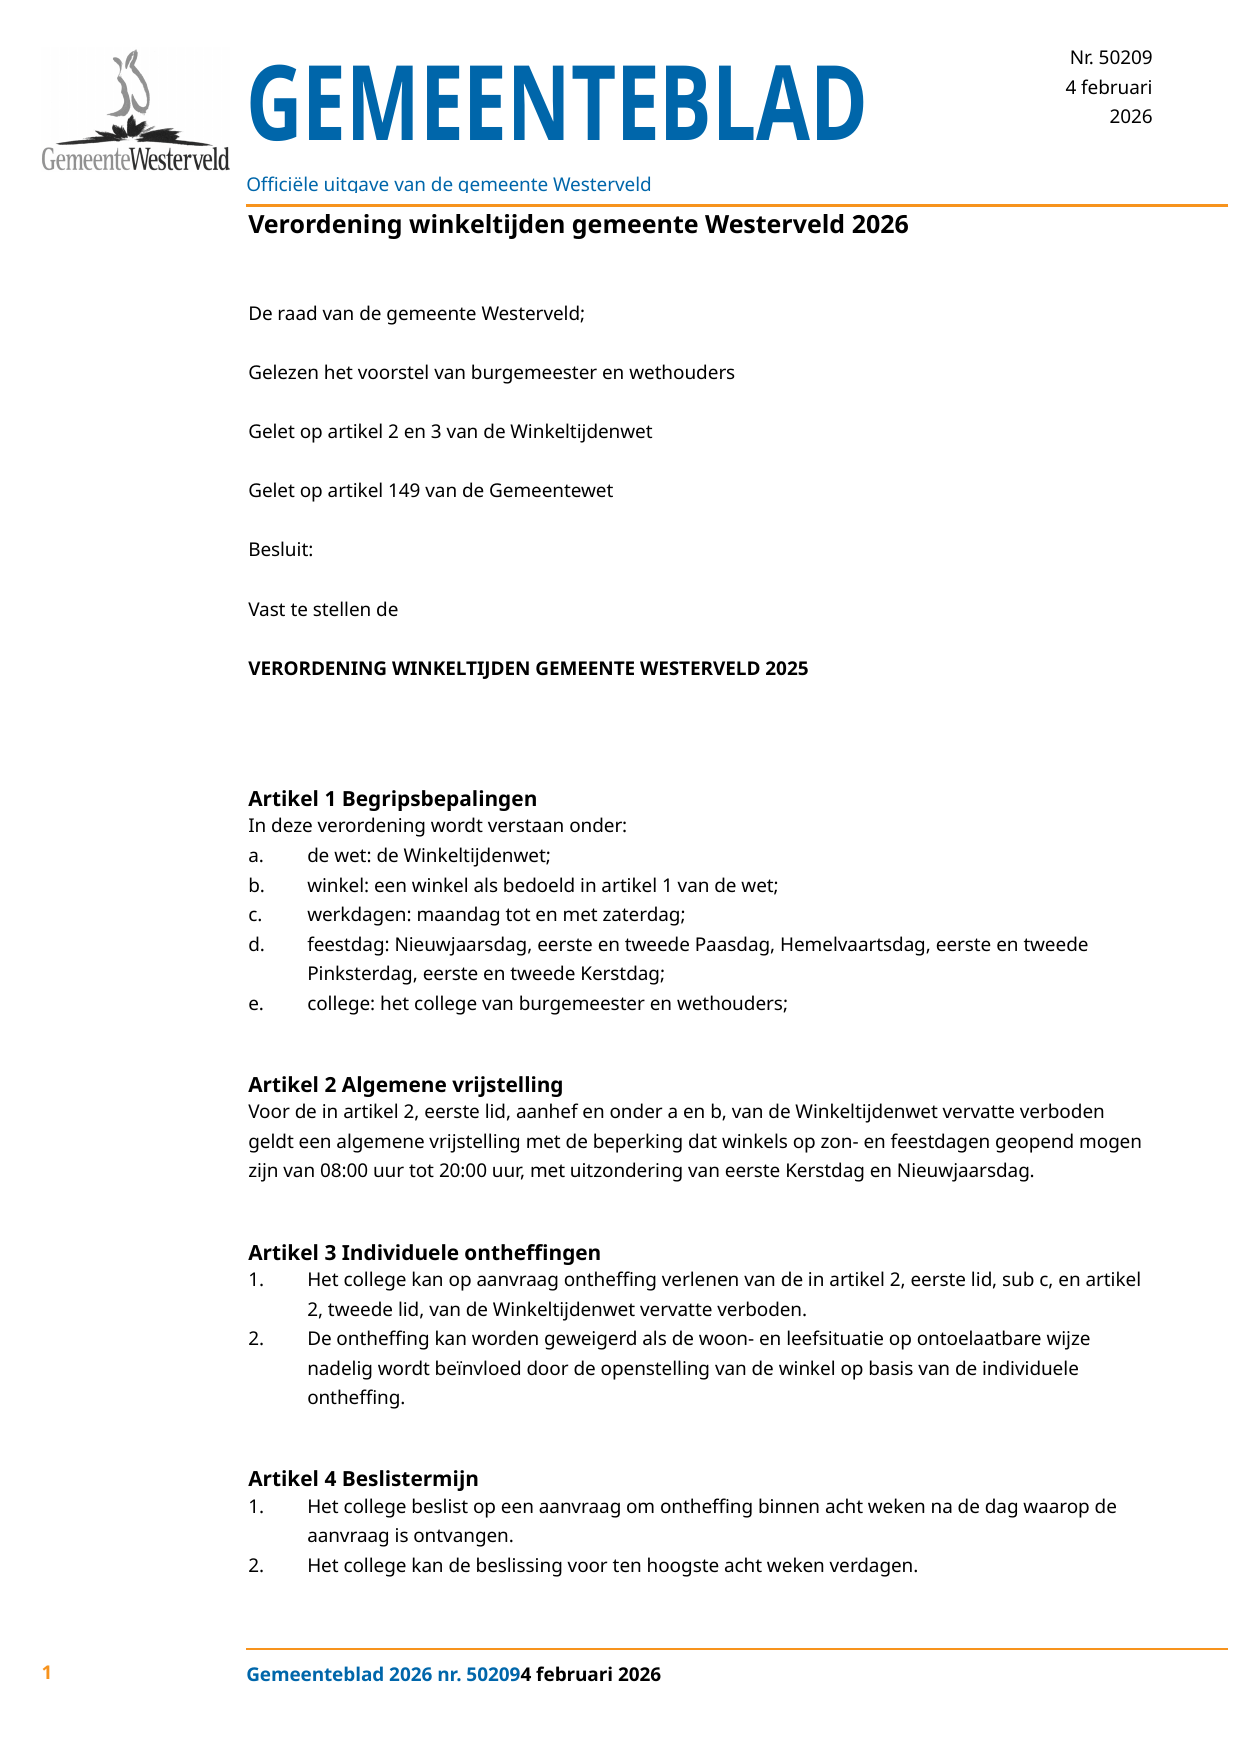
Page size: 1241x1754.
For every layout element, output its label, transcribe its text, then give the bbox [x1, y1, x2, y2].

list De ontheffing kan worden geweigerd als de woon- en leefsituatie op ontoelaatbare wijze nadelig wordt beïnvloed door de openstelling van de winkel op basis van de individuele ontheffing. [248, 1325, 1152, 1410]
text Artikel 3 Individuele ontheffingen [248, 1238, 1152, 1266]
list college: het college van burgemeester en wethouders; [248, 990, 1152, 1016]
text Vast te stellen de [248, 596, 1152, 621]
text In deze verordening wordt verstaan onder: [248, 813, 1152, 838]
text De raad van de gemeente Westerveld; [248, 300, 1152, 326]
list Het college kan de beslissing voor ten hoogste acht weken verdagen. [248, 1552, 1152, 1578]
list winkel: een winkel als bedoeld in artikel 1 van de wet; [248, 872, 1152, 897]
text Besluit: [248, 537, 1152, 562]
text Artikel 4 Beslistermijn [248, 1464, 1152, 1493]
text Verordening winkeltijden gemeente Westerveld 2026 [248, 207, 1152, 241]
list werkdagen: maandag tot en met zaterdag; [248, 901, 1152, 927]
text Artikel 2 Algemene vrijstelling [248, 1070, 1152, 1098]
text VERORDENING WINKELTIJDEN GEMEENTE WESTERVELD 2025 [248, 655, 1152, 681]
list feestdag: Nieuwjaarsdag, eerste en tweede Paasdag, Hemelvaartsdag, eerste en tweede Pinksterdag, eerste en tweede Kerstdag; [248, 931, 1152, 986]
text Artikel 1 Begripsbepalingen [248, 784, 1152, 813]
list Het college beslist op een aanvraag om ontheffing binnen acht weken na de dag waarop de aanvraag is ontvangen. [248, 1493, 1152, 1548]
text Voor de in artikel 2, eerste lid, aanhef en onder a en b, van de Winkeltijdenwet vervatte verboden geldt een algemene vrijstelling met de beperking dat winkels op zon- en feestdagen geopend mogen zijn van 08:00 uur tot 20:00 uur, met uitzondering van eerste Kerstdag en Nieuwjaarsdag. [248, 1098, 1152, 1183]
text Gelet op artikel 149 van de Gemeentewet [248, 477, 1152, 503]
list de wet: de Winkeltijdenwet; [248, 842, 1152, 868]
list Het college kan op aanvraag ontheffing verlenen van de in artikel 2, eerste lid, sub c, en artikel 2, tweede lid, van de Winkeltijdenwet vervatte verboden. [248, 1266, 1152, 1321]
picture [41, 47, 231, 172]
text Gelezen het voorstel van burgemeester en wethouders [248, 359, 1152, 385]
text Gelet op artikel 2 en 3 van de Winkeltijdenwet [248, 418, 1152, 444]
